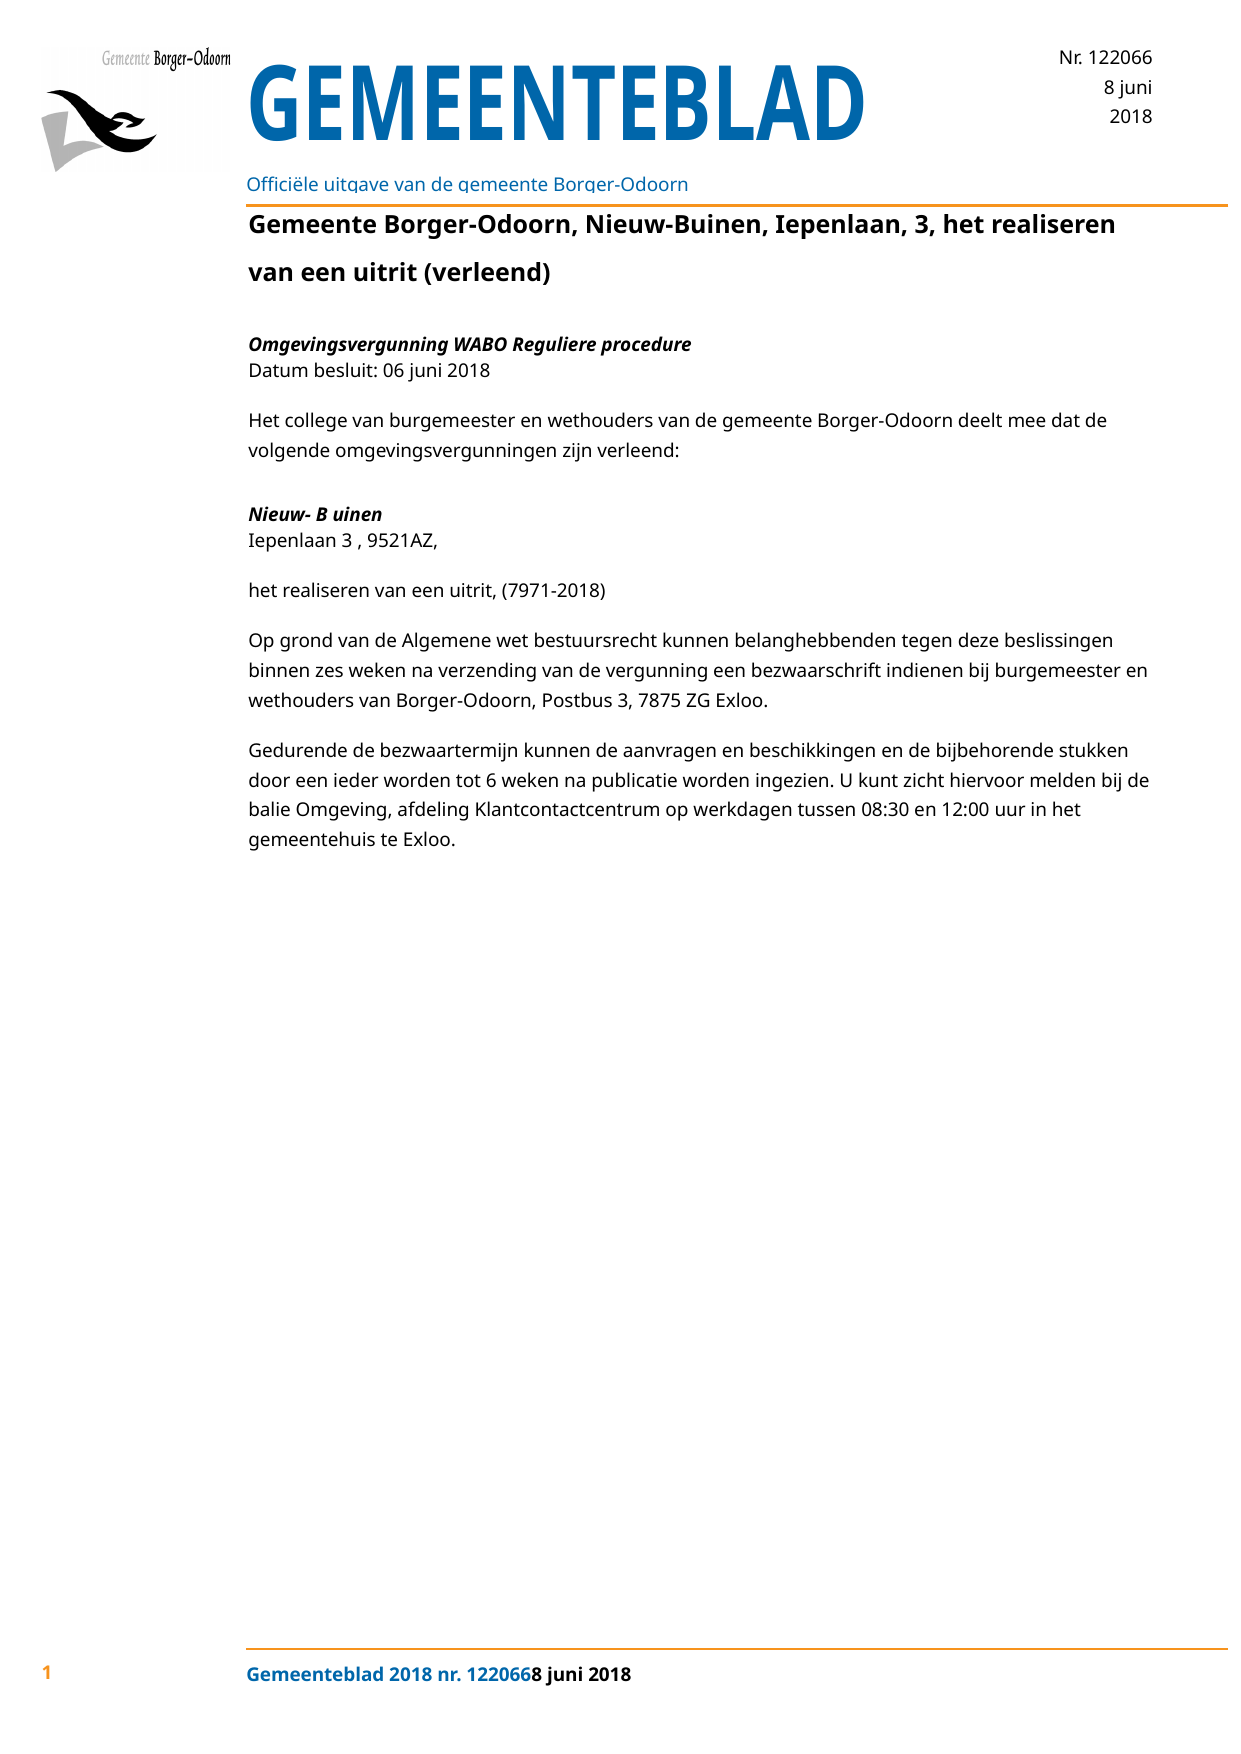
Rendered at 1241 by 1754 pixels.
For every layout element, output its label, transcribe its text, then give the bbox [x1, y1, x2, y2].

text Iepenlaan 3 , 9521AZ, [248, 527, 1152, 553]
picture [41, 47, 231, 172]
text Gedurende de bezwaartermijn kunnen de aanvragen en beschikkingen en de bijbehorende stukken door een ieder worden tot 6 weken na publicatie worden ingezien. U kunt zicht hiervoor melden bij de balie Omgeving, afdeling Klantcontactcentrum op werkdagen tussen 08:30 en 12:00 uur in het gemeentehuis te Exloo. [248, 737, 1152, 852]
text Omgevingsvergunning WABO Reguliere procedure [248, 331, 1152, 357]
text het realiseren van een uitrit, (7971-2018) [248, 577, 1152, 603]
text Op grond van de Algemene wet bestuursrecht kunnen belanghebbenden tegen deze beslissingen binnen zes weken na verzending van de vergunning een bezwaarschrift indienen bij burgemeester en wethouders van Borger-Odoorn, Postbus 3, 7875 ZG Exloo. [248, 628, 1152, 713]
text Datum besluit: 06 juni 2018 [248, 357, 1152, 383]
text Het college van burgemeester en wethouders van de gemeente Borger-Odoorn deelt mee dat de volgende omgevingsvergunningen zijn verleend: [248, 408, 1152, 463]
text Gemeente Borger-Odoorn, Nieuw-Buinen, Iepenlaan, 3, het realiseren van een uitrit (verleend) [248, 207, 1152, 288]
text Nieuw- B uinen [248, 501, 1152, 527]
